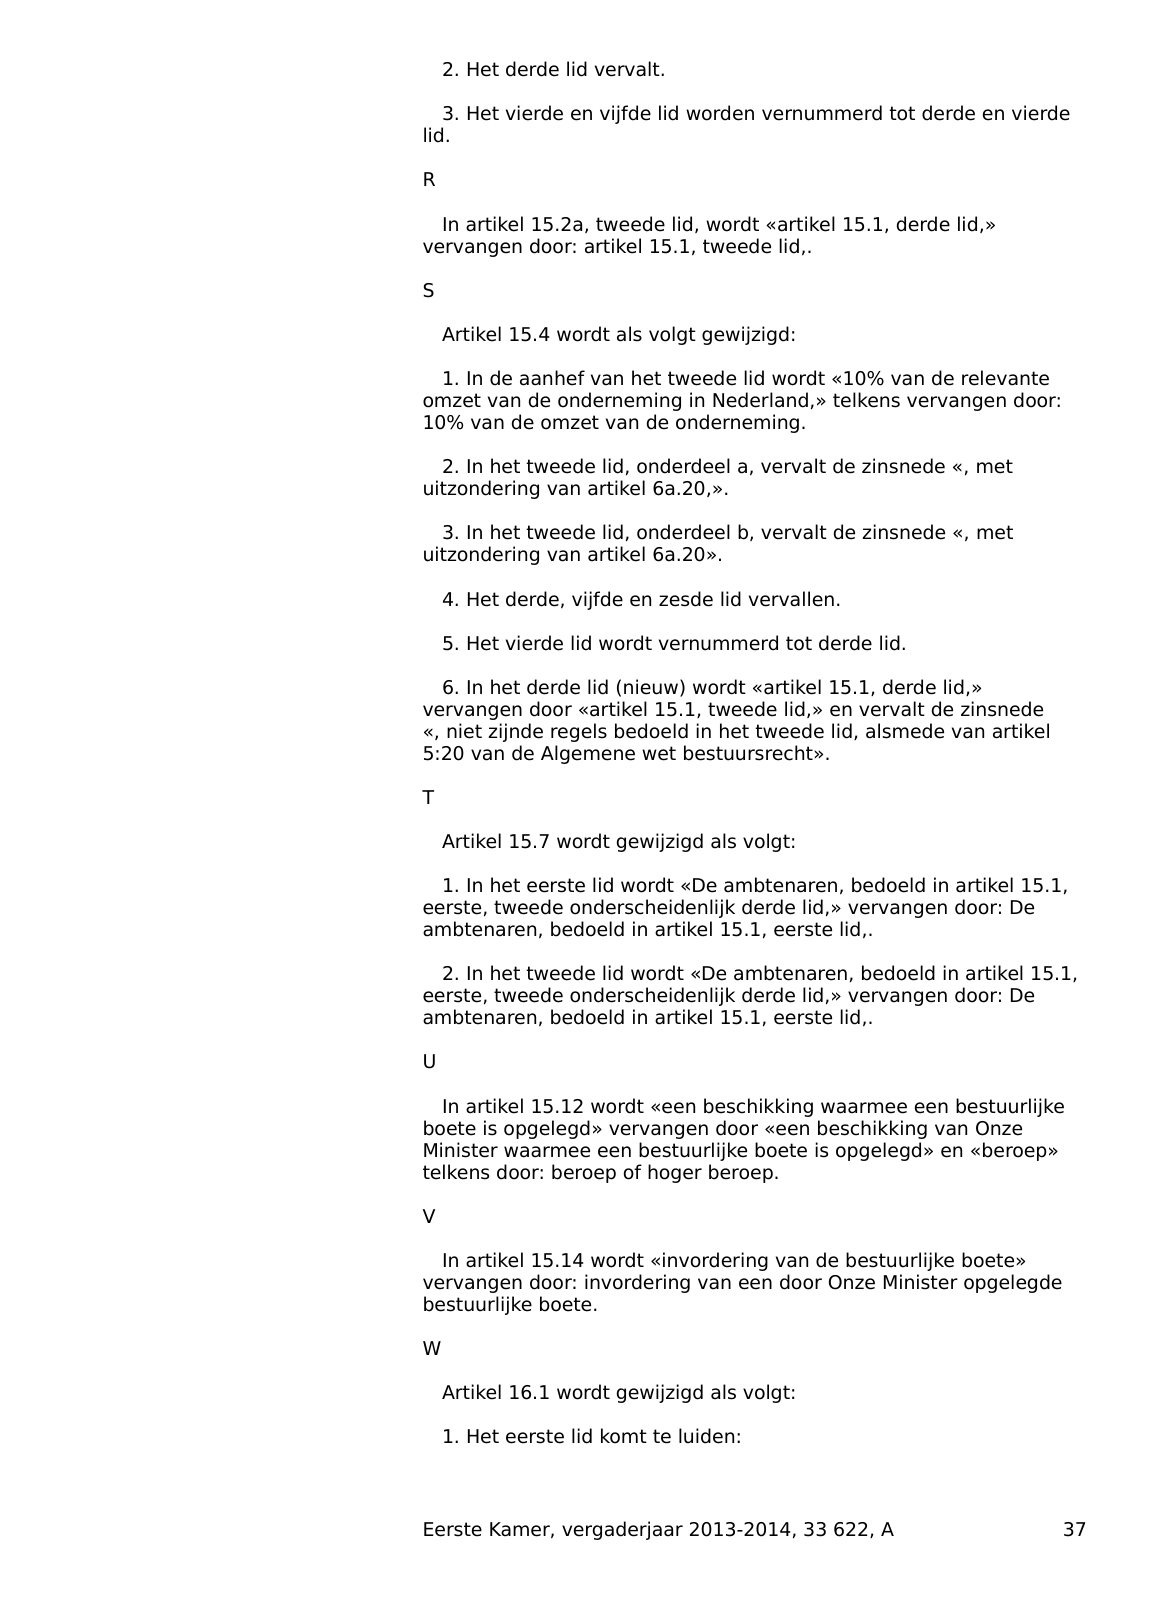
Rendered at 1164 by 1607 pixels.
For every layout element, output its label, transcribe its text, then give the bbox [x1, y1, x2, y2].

text 3. Het vierde en vijfde lid worden vernummerd tot derde en vierde lid. [422, 103, 1087, 147]
text 2. In het tweede lid wordt «De ambtenaren, bedoeld in artikel 15.1, eerste, tweede onderscheidenlijk derde lid,» vervangen door: De ambtenaren, bedoeld in artikel 15.1, eerste lid,. [422, 963, 1087, 1029]
text 1. In het eerste lid wordt «De ambtenaren, bedoeld in artikel 15.1, eerste, tweede onderscheidenlijk derde lid,» vervangen door: De ambtenaren, bedoeld in artikel 15.1, eerste lid,. [422, 875, 1087, 941]
text Artikel 15.7 wordt gewijzigd als volgt: [422, 831, 1087, 853]
text In artikel 15.12 wordt «een beschikking waarmee een bestuurlijke boete is opgelegd» vervangen door «een beschikking van Onze Minister waarmee een bestuurlijke boete is opgelegd» en «beroep» telkens door: beroep of hoger beroep. [422, 1096, 1087, 1183]
text 3. In het tweede lid, onderdeel b, vervalt de zinsnede «, met uitzondering van artikel 6a.20». [422, 522, 1087, 566]
text In artikel 15.14 wordt «invordering van de bestuurlijke boete» vervangen door: invordering van een door Onze Minister opgelegde bestuurlijke boete. [422, 1250, 1087, 1316]
text Artikel 16.1 wordt gewijzigd als volgt: [422, 1382, 1087, 1404]
text T [422, 787, 1087, 809]
text V [422, 1206, 1087, 1228]
text In artikel 15.2a, tweede lid, wordt «artikel 15.1, derde lid,» vervangen door: artikel 15.1, tweede lid,. [422, 213, 1087, 257]
text 6. In het derde lid (nieuw) wordt «artikel 15.1, derde lid,» vervangen door «artikel 15.1, tweede lid,» en vervalt de zinsnede «, niet zijnde regels bedoeld in het tweede lid, alsmede van artikel 5:20 van de Algemene wet bestuursrecht». [422, 677, 1087, 765]
text 1. Het eerste lid komt te luiden: [422, 1426, 1087, 1448]
text S [422, 280, 1087, 302]
text 1. In de aanhef van het tweede lid wordt «10% van de relevante omzet van de onderneming in Nederland,» telkens vervangen door: 10% van de omzet van de onderneming. [422, 368, 1087, 434]
text 5. Het vierde lid wordt vernummerd tot derde lid. [422, 633, 1087, 654]
text W [422, 1338, 1087, 1360]
text 2. Het derde lid vervalt. [422, 59, 1087, 81]
text U [422, 1051, 1087, 1073]
text Artikel 15.4 wordt als volgt gewijzigd: [422, 324, 1087, 346]
text 2. In het tweede lid, onderdeel a, vervalt de zinsnede «, met uitzondering van artikel 6a.20,». [422, 456, 1087, 500]
text R [422, 169, 1087, 191]
text 4. Het derde, vijfde en zesde lid vervallen. [422, 588, 1087, 610]
